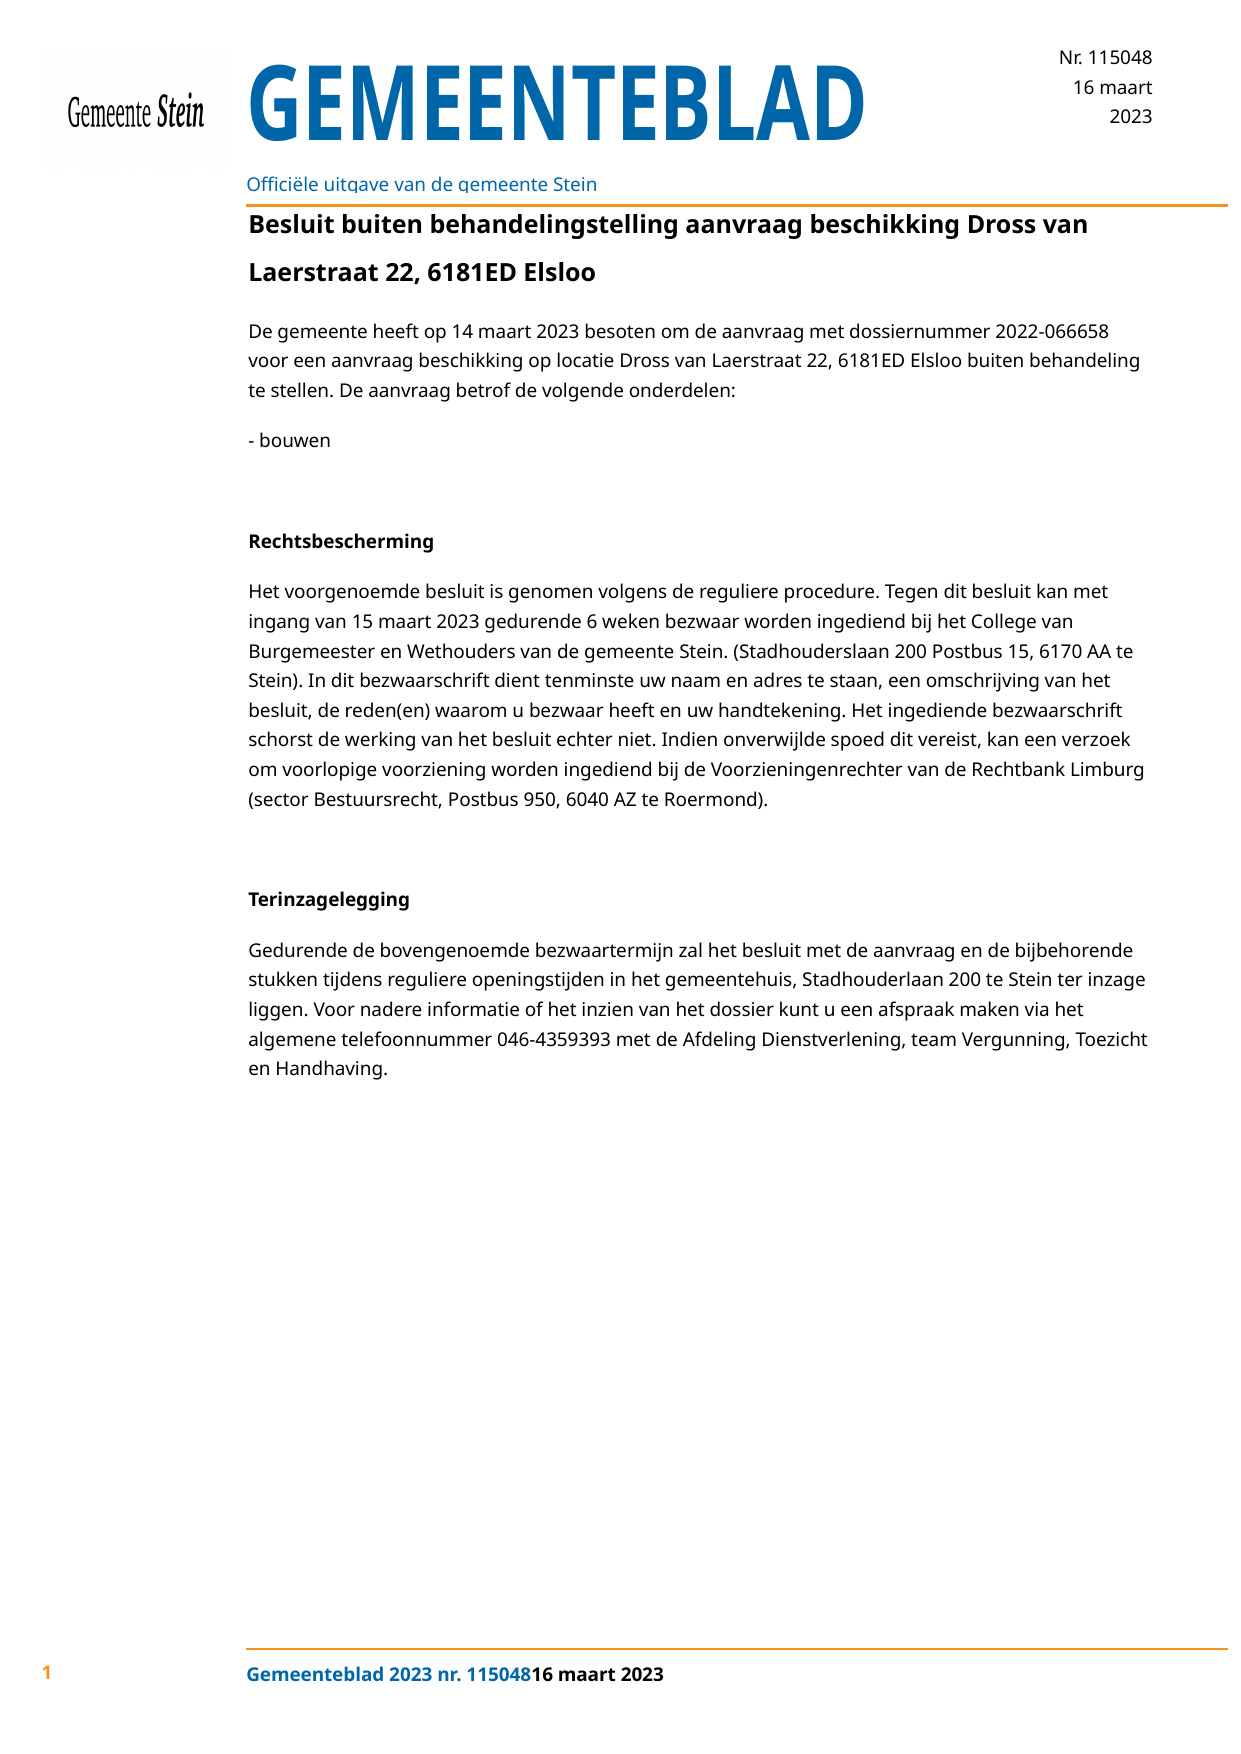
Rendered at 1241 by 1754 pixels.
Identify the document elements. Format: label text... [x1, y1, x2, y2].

text De gemeente heeft op 14 maart 2023 besoten om de aanvraag met dossiernummer 2022-066658 voor een aanvraag beschikking op locatie Dross van Laerstraat 22, 6181ED Elsloo buiten behandeling te stellen. De aanvraag betrof de volgende onderdelen: [248, 318, 1152, 403]
text Rechtsbescherming [248, 528, 1152, 554]
text Het voorgenoemde besluit is genomen volgens de reguliere procedure. Tegen dit besluit kan met ingang van 15 maart 2023 gedurende 6 weken bezwaar worden ingediend bij het College van Burgemeester en Wethouders van de gemeente Stein. (Stadhouderslaan 200 Postbus 15, 6170 AA te Stein). In dit bezwaarschrift dient tenminste uw naam en adres te staan, een omschrijving van het besluit, de reden(en) waarom u bezwaar heeft en uw handtekening. Het ingediende bezwaarschrift schorst de werking van het besluit echter niet. Indien onverwijlde spoed dit vereist, kan een verzoek om voorlopige voorziening worden ingediend bij de Voorzieningenrechter van de Rechtbank Limburg (sector Bestuursrecht, Postbus 950, 6040 AZ te Roermond). [248, 579, 1152, 812]
text Gedurende de bovengenoemde bezwaartermijn zal het besluit met de aanvraag en de bijbehorende stukken tijdens reguliere openingstijden in het gemeentehuis, Stadhouderlaan 200 te Stein ter inzage liggen. Voor nadere informatie of het inzien van het dossier kunt u een afspraak maken via het algemene telefoonnummer 046-4359393 met de Afdeling Dienstverlening, team Vergunning, Toezicht en Handhaving. [248, 937, 1152, 1081]
picture [41, 47, 231, 172]
text - bouwen [248, 427, 1152, 453]
text Terinzagelegging [248, 887, 1152, 912]
text Besluit buiten behandelingstelling aanvraag beschikking Dross van Laerstraat 22, 6181ED Elsloo [248, 207, 1152, 288]
